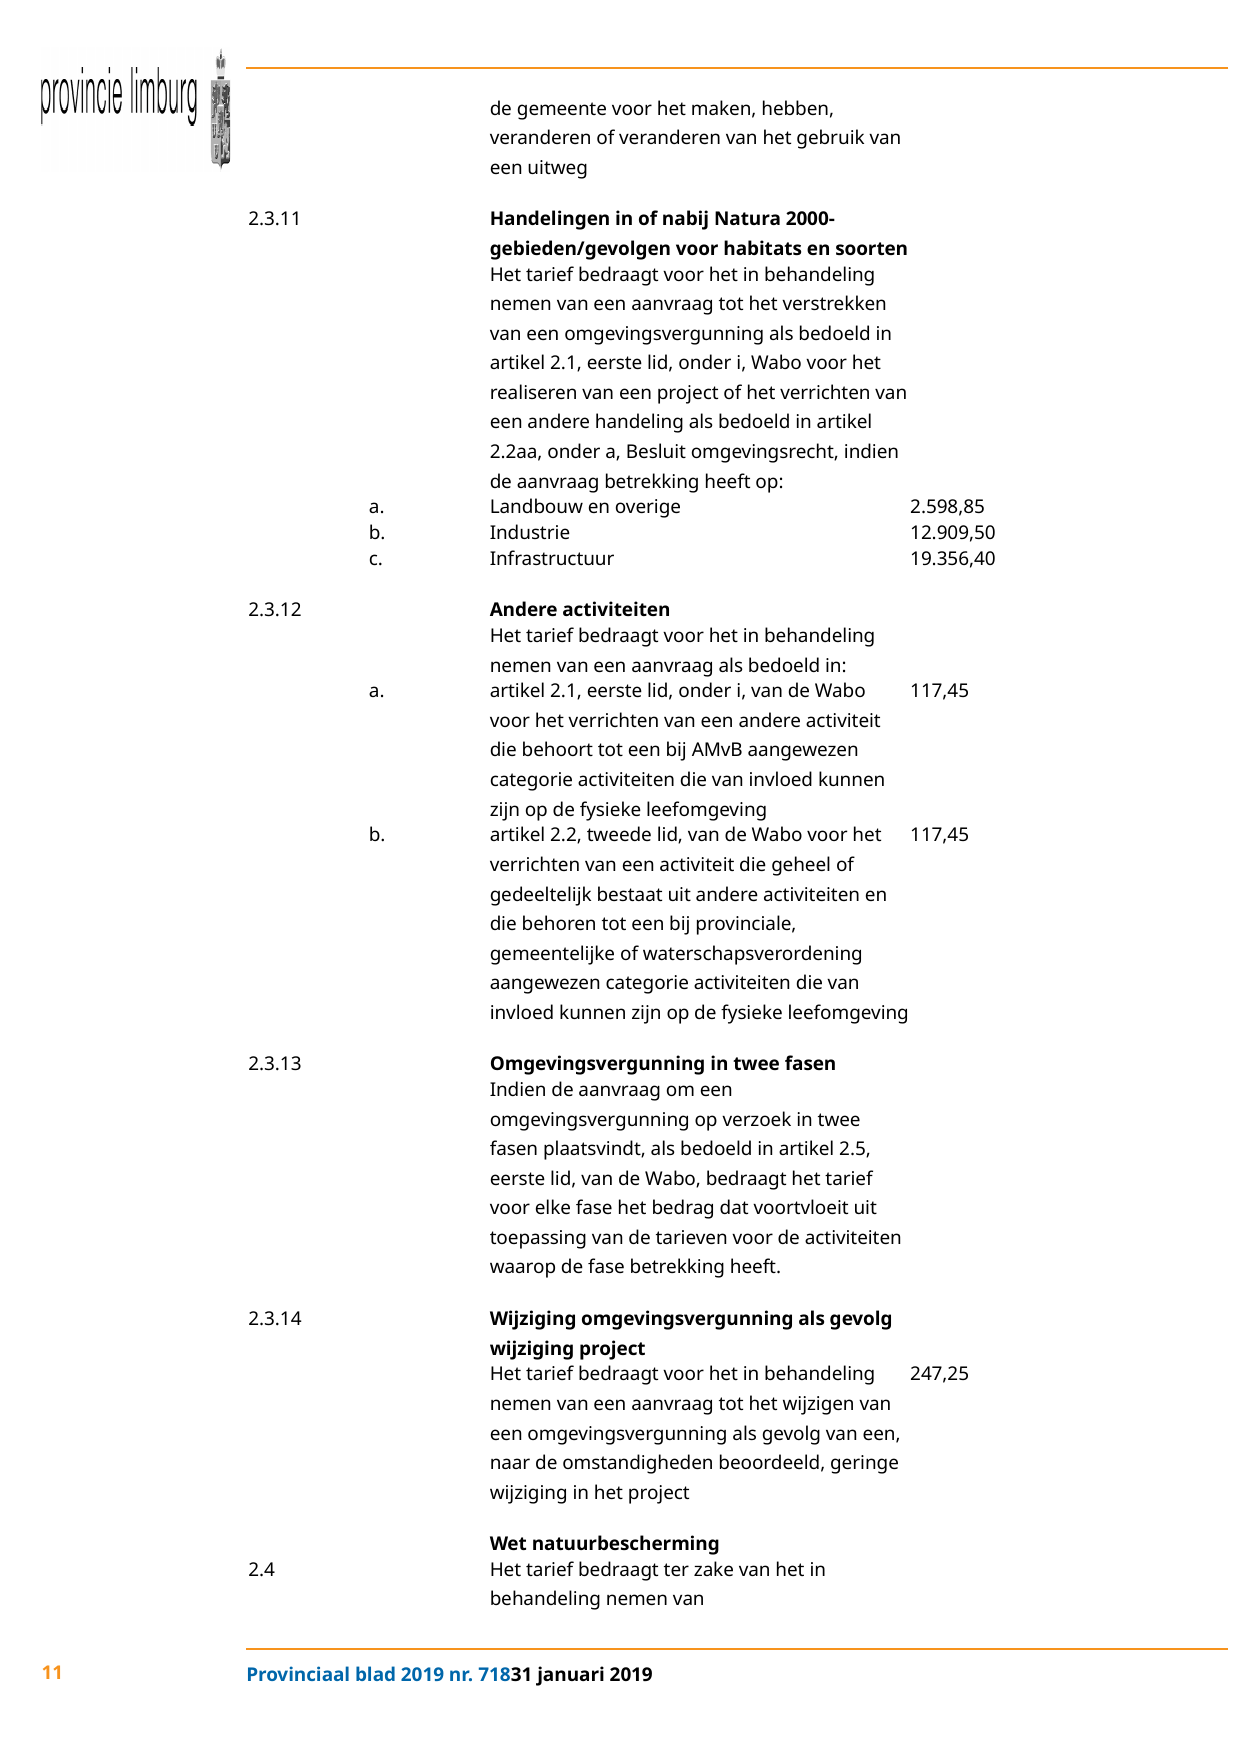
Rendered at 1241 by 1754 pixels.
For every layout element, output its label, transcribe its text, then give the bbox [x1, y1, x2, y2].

table_cell [910, 205, 1031, 261]
table_cell de gemeente voor het maken, hebben, veranderen of veranderen van het gebruik van een uitweg [490, 95, 910, 180]
table_cell [490, 180, 910, 205]
table_cell [369, 1280, 489, 1305]
table_cell [490, 1280, 910, 1305]
table_cell 2.3.11 [248, 205, 369, 261]
table_cell 12.909,50 [910, 519, 1031, 545]
table_cell [369, 1556, 489, 1611]
table_cell 19.356,40 [910, 545, 1031, 571]
table_cell [248, 822, 369, 1025]
table_cell [369, 1305, 489, 1361]
table_cell [248, 571, 369, 596]
table_cell b. [369, 519, 489, 545]
table_cell [910, 1305, 1031, 1361]
table_cell 2.3.13 [248, 1051, 369, 1076]
table_cell Het tarief bedraagt voor het in behandeling nemen van een aanvraag tot het wijzigen van een omgevingsvergunning als gevolg van een, naar de omstandigheden beoordeeld, geringe wijziging in het project [490, 1361, 910, 1504]
table_cell [910, 1556, 1031, 1611]
table_cell a. [369, 678, 489, 822]
table_cell 247,25 [910, 1361, 1031, 1504]
table_cell [248, 261, 369, 493]
table_cell [248, 1076, 369, 1279]
table_cell [490, 571, 910, 596]
table_cell Het tarief bedraagt voor het in behandeling nemen van een aanvraag tot het verstrekken van een omgevingsvergunning als bedoeld in artikel 2.1, eerste lid, onder i, Wabo voor het realiseren van een project of het verrichten van een andere handeling als bedoeld in artikel 2.2aa, onder a, Besluit omgevingsrecht, indien de aanvraag betrekking heeft op: [490, 261, 910, 493]
table_cell Wet natuurbescherming [490, 1530, 910, 1556]
table_cell c. [369, 545, 489, 571]
table_cell [369, 205, 489, 261]
table_cell [910, 1530, 1031, 1556]
table_cell Het tarief bedraagt voor het in behandeling nemen van een aanvraag als bedoeld in: [490, 622, 910, 677]
table_cell b. [369, 822, 489, 1025]
table_cell [248, 494, 369, 519]
table_cell [1031, 261, 1152, 493]
table_cell [369, 95, 489, 180]
table_cell Omgevingsvergunning in twee fasen [490, 1051, 910, 1076]
table_cell [248, 545, 369, 571]
table_cell [910, 596, 1031, 622]
table_cell [910, 1505, 1031, 1530]
table_cell [910, 571, 1031, 596]
table_cell 2.598,85 [910, 494, 1031, 519]
picture [41, 47, 231, 172]
table_cell [369, 571, 489, 596]
table_cell [248, 622, 369, 677]
table_cell [369, 596, 489, 622]
table_cell [1031, 494, 1152, 519]
table_cell [910, 1025, 1031, 1051]
table_cell [369, 261, 489, 493]
table_cell [369, 1505, 489, 1530]
table_cell 117,45 [910, 822, 1031, 1025]
table_cell 2.3.12 [248, 596, 369, 622]
table_cell [369, 622, 489, 677]
table_cell Industrie [490, 519, 910, 545]
table_cell a. [369, 494, 489, 519]
table_cell [248, 519, 369, 545]
table_cell [910, 1280, 1031, 1305]
table_cell [248, 1530, 369, 1556]
table_cell [248, 1280, 369, 1305]
table_cell Andere activiteiten [490, 596, 910, 622]
table_cell 2.4 [248, 1556, 369, 1611]
table_cell [910, 95, 1031, 180]
table_cell [369, 1076, 489, 1279]
table_cell [490, 1025, 910, 1051]
table_cell [369, 180, 489, 205]
table_cell Wijziging omgevingsvergunning als gevolg wijziging project [490, 1305, 910, 1361]
table_cell [248, 1025, 369, 1051]
table_cell [369, 1025, 489, 1051]
table_cell Indien de aanvraag om een omgevingsvergunning op verzoek in twee fasen plaatsvindt, als bedoeld in artikel 2.5, eerste lid, van de Wabo, bedraagt het tarief voor elke fase het bedrag dat voortvloeit uit toepassing van de tarieven voor de activiteiten waarop de fase betrekking heeft. [490, 1076, 910, 1279]
table_cell [1031, 545, 1152, 571]
table_cell 117,45 [910, 678, 1031, 822]
table_cell [910, 1051, 1031, 1076]
table_cell [1031, 519, 1152, 545]
table_cell Het tarief bedraagt ter zake van het in behandeling nemen van [490, 1556, 910, 1611]
table_cell [910, 261, 1031, 493]
table_cell [490, 1505, 910, 1530]
table_cell Landbouw en overige [490, 494, 910, 519]
table_cell [910, 1076, 1031, 1279]
table_cell [248, 95, 369, 180]
table_cell [248, 1505, 369, 1530]
table_cell [248, 1361, 369, 1504]
table_cell [369, 1051, 489, 1076]
table_cell [369, 1361, 489, 1504]
table_cell Handelingen in of nabij Natura 2000-gebieden/gevolgen voor habitats en soorten [490, 205, 910, 261]
table_cell 2.3.14 [248, 1305, 369, 1361]
table_cell [910, 622, 1031, 677]
table_cell artikel 2.1, eerste lid, onder i, van de Wabo voor het verrichten van een andere activiteit die behoort tot een bij AMvB aangewezen categorie activiteiten die van invloed kunnen zijn op de fysieke leefomgeving [490, 678, 910, 822]
table_cell Infrastructuur [490, 545, 910, 571]
table_cell artikel 2.2, tweede lid, van de Wabo voor het verrichten van een activiteit die geheel of gedeeltelijk bestaat uit andere activiteiten en die behoren tot een bij provinciale, gemeentelijke of waterschapsverordening aangewezen categorie activiteiten die van invloed kunnen zijn op de fysieke leefomgeving [490, 822, 910, 1025]
table_cell [910, 180, 1031, 205]
table_cell [369, 1530, 489, 1556]
table_cell [248, 678, 369, 822]
table_cell [248, 180, 369, 205]
